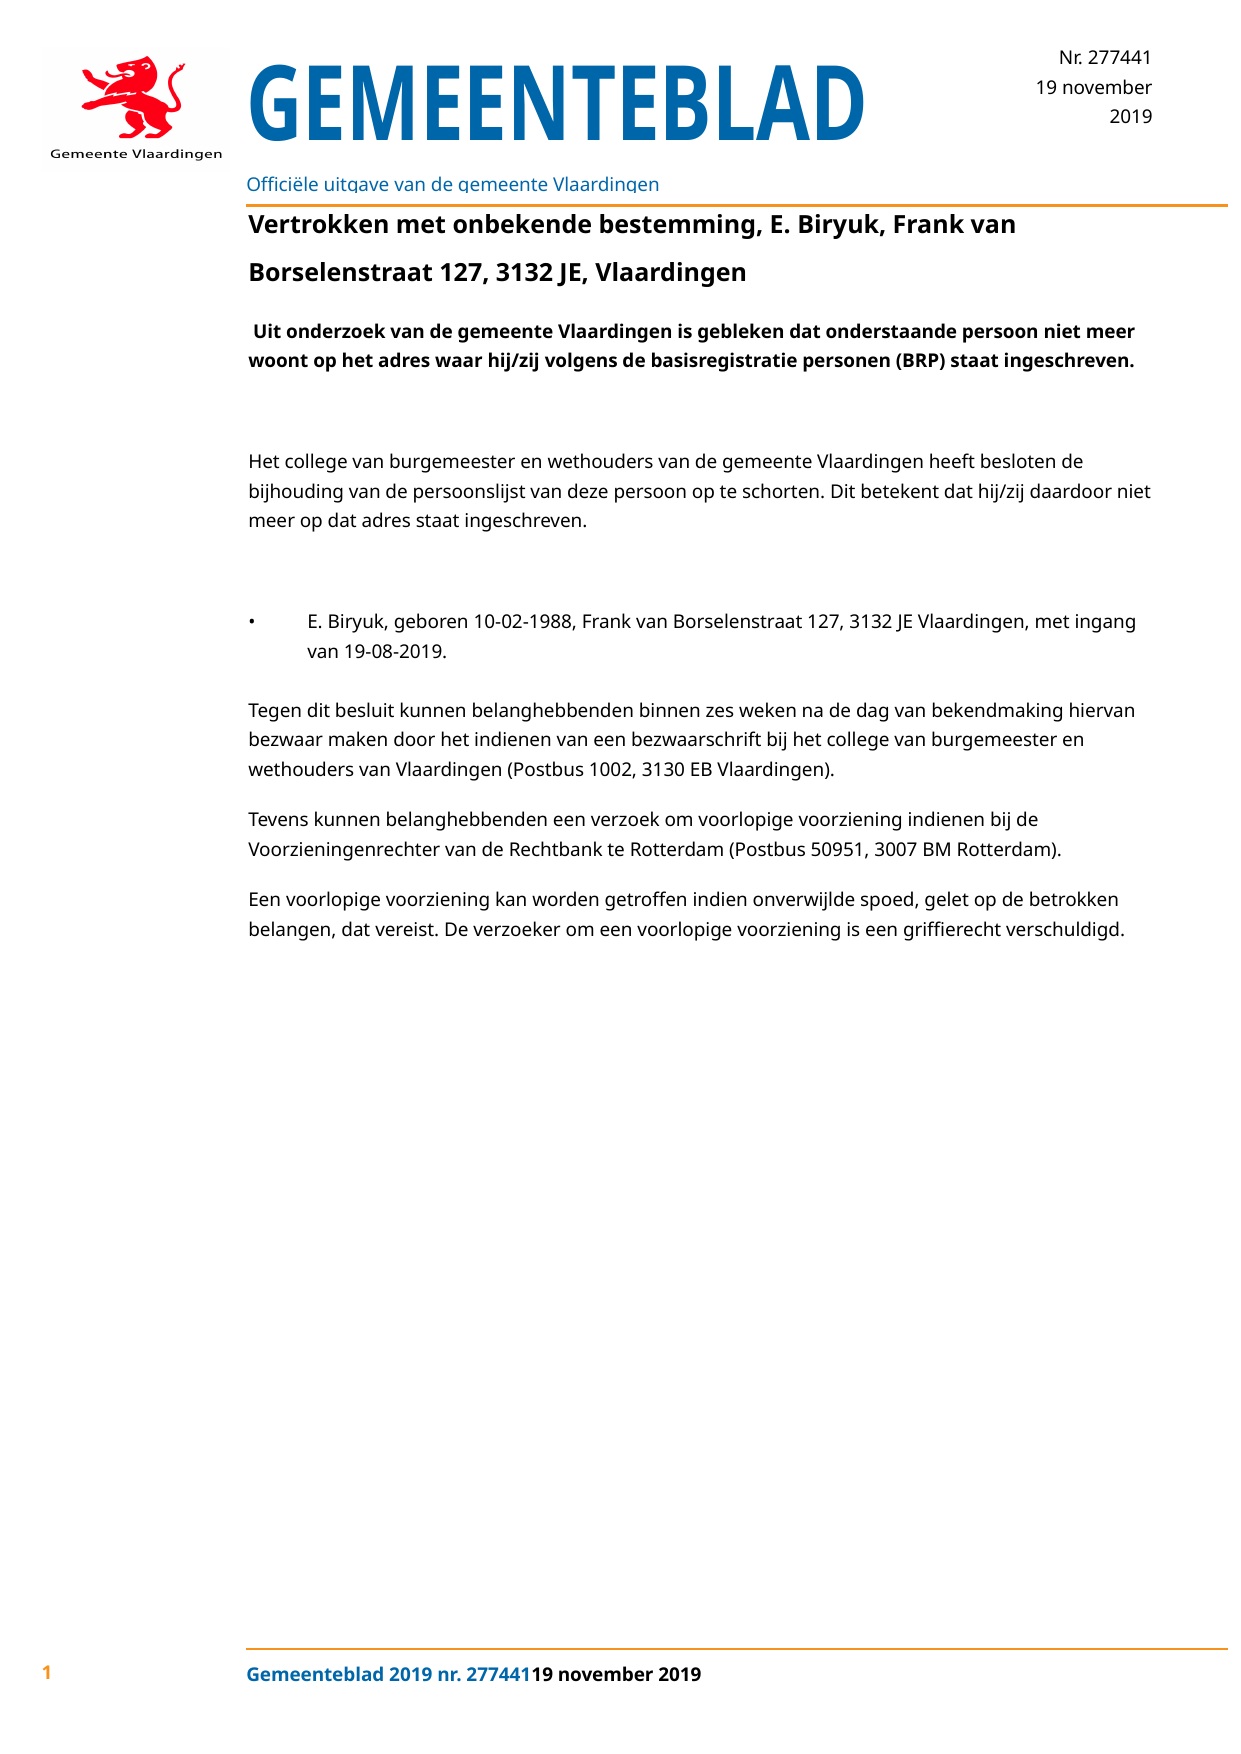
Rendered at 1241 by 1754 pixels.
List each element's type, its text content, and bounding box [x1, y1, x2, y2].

text Uit onderzoek van de gemeente Vlaardingen is gebleken dat onderstaande persoon niet meer woont op het adres waar hij/zij volgens de basisregistratie personen (BRP) staat ingeschreven. [248, 318, 1152, 373]
text Het college van burgemeester en wethouders van de gemeente Vlaardingen heeft besloten de bijhouding van de persoonslijst van deze persoon op te schorten. Dit betekent dat hij/zij daardoor niet meer op dat adres staat ingeschreven. [248, 448, 1152, 533]
text Vertrokken met onbekende bestemming, E. Biryuk, Frank van Borselenstraat 127, 3132 JE, Vlaardingen [248, 207, 1152, 288]
list E. Biryuk, geboren 10-02-1988, Frank van Borselenstraat 127, 3132 JE Vlaardingen, met ingang van 19-08-2019. [248, 608, 1152, 664]
text Een voorlopige voorziening kan worden getroffen indien onverwijlde spoed, gelet op de betrokken belangen, dat vereist. De verzoeker om een voorlopige voorziening is een griffierecht verschuldigd. [248, 887, 1152, 942]
text Tevens kunnen belanghebbenden een verzoek om voorlopige voorziening indienen bij de Voorzieningenrechter van de Rechtbank te Rotterdam (Postbus 50951, 3007 BM Rotterdam). [248, 807, 1152, 862]
picture [41, 47, 231, 172]
text Tegen dit besluit kunnen belanghebbenden binnen zes weken na de dag van bekendmaking hiervan bezwaar maken door het indienen van een bezwaarschrift bij het college van burgemeester en wethouders van Vlaardingen (Postbus 1002, 3130 EB Vlaardingen). [248, 697, 1152, 782]
